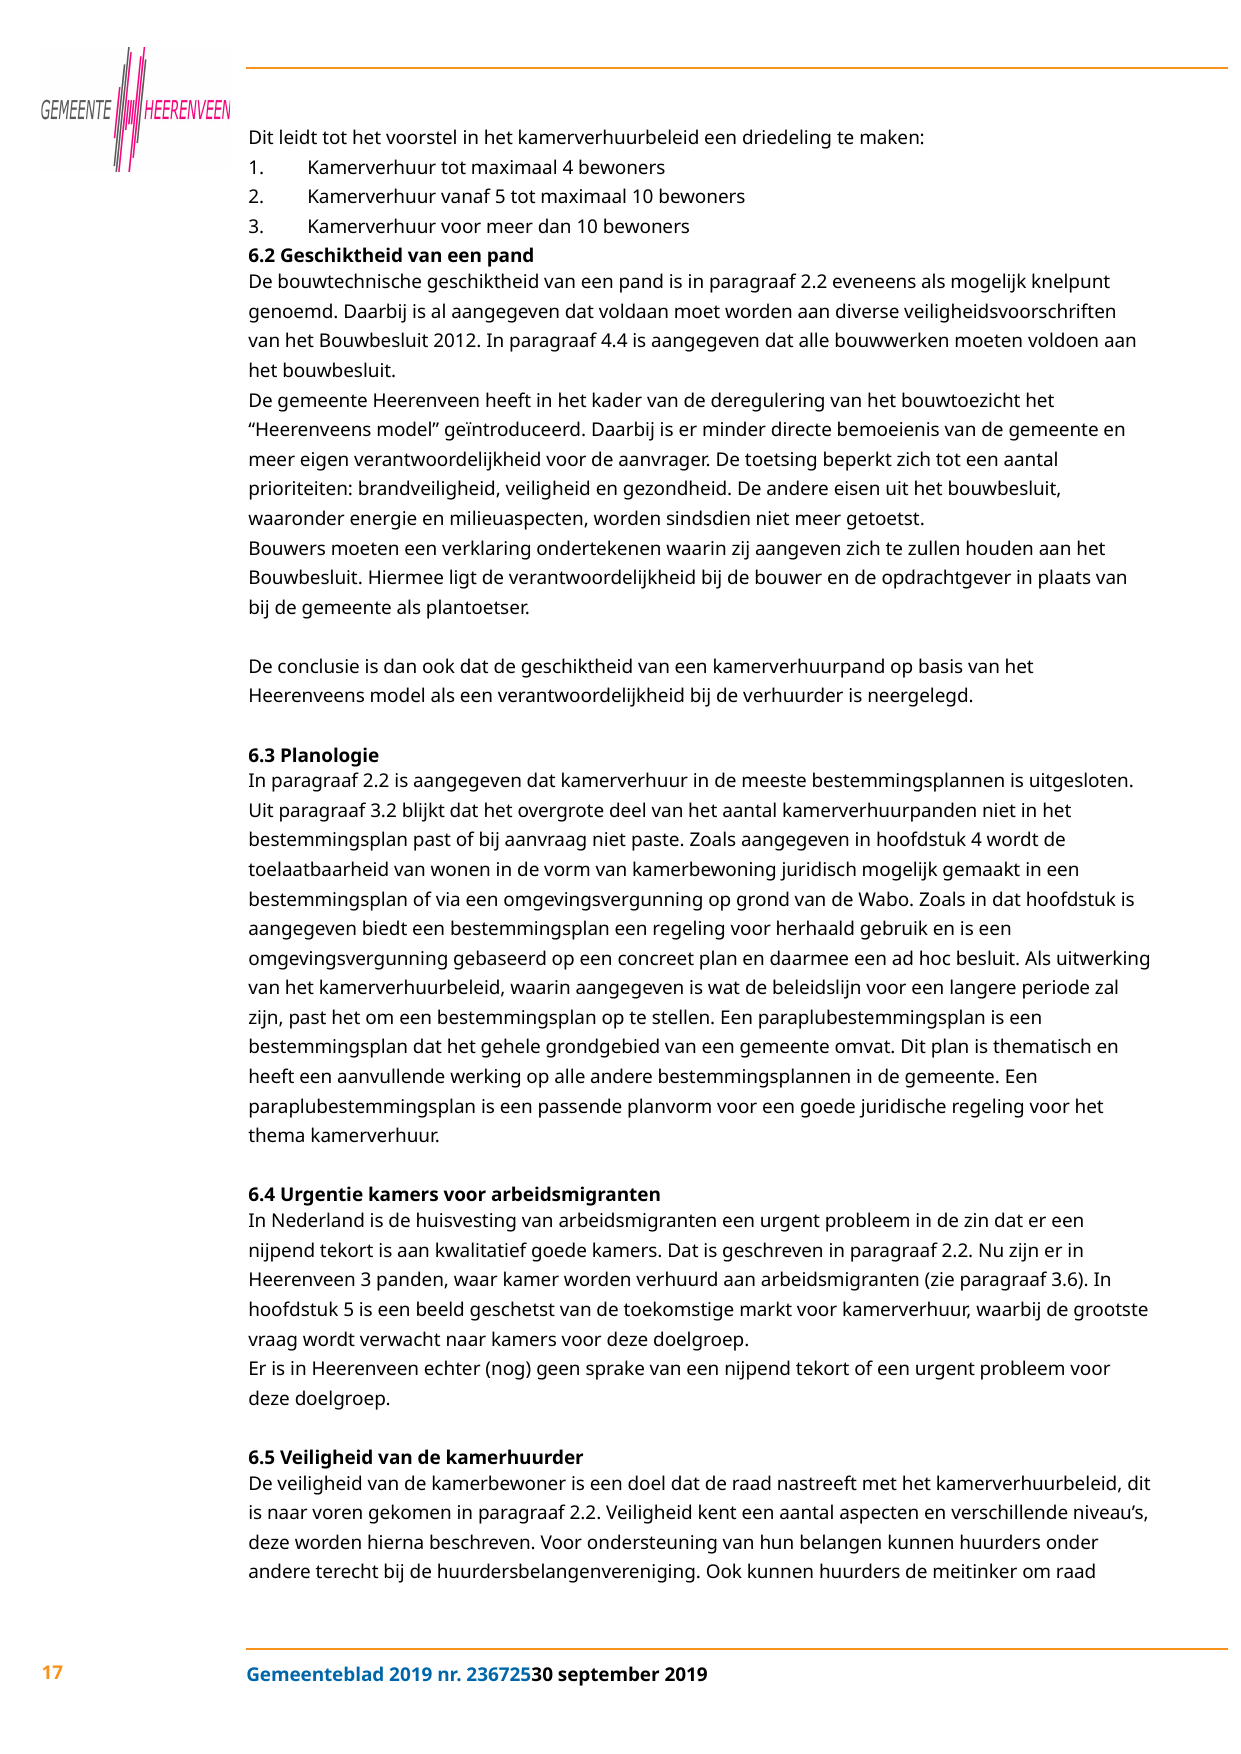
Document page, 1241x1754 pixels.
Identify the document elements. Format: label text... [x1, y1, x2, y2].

list Kamerverhuur tot maximaal 4 bewoners [248, 154, 1152, 180]
text 6.5 Veiligheid van de kamerhuurder [248, 1444, 1152, 1470]
text 6.3 Planologie [248, 742, 1152, 767]
text 6.4 Urgentie kamers voor arbeidsmigranten [248, 1182, 1152, 1207]
text De gemeente Heerenveen heeft in het kader van de deregulering van het bouwtoezicht het “Heerenveens model” geïntroduceerd. Daarbij is er minder directe bemoeienis van de gemeente en meer eigen verantwoordelijkheid voor de aanvrager. De toetsing beperkt zich tot een aantal prioriteiten: brandveiligheid, veiligheid en gezondheid. De andere eisen uit het bouwbesluit, waaronder energie en milieuaspecten, worden sindsdien niet meer getoetst. [248, 387, 1152, 531]
text In paragraaf 2.2 is aangegeven dat kamerverhuur in de meeste bestemmingsplannen is uitgesloten. Uit paragraaf 3.2 blijkt dat het overgrote deel van het aantal kamerverhuurpanden niet in het bestemmingsplan past of bij aanvraag niet paste. Zoals aangegeven in hoofdstuk 4 wordt de toelaatbaarheid van wonen in de vorm van kamerbewoning juridisch mogelijk gemaakt in een bestemmingsplan of via een omgevingsvergunning op grond van de Wabo. Zoals in dat hoofdstuk is aangegeven biedt een bestemmingsplan een regeling voor herhaald gebruik en is een omgevingsvergunning gebaseerd op een concreet plan en daarmee een ad hoc besluit. Als uitwerking van het kamerverhuurbeleid, waarin aangegeven is wat de beleidslijn voor een langere periode zal zijn, past het om een bestemmingsplan op te stellen. Een paraplubestemmingsplan is een bestemmingsplan dat het gehele grondgebied van een gemeente omvat. Dit plan is thematisch en heeft een aanvullende werking op alle andere bestemmingsplannen in de gemeente. Een paraplubestemmingsplan is een passende planvorm voor een goede juridische regeling voor het thema kamerverhuur. [248, 767, 1152, 1148]
list Kamerverhuur voor meer dan 10 bewoners [248, 213, 1152, 239]
text Er is in Heerenveen echter (nog) geen sprake van een nijpend tekort of een urgent probleem voor deze doelgroep. [248, 1355, 1152, 1411]
text De veiligheid van de kamerbewoner is een doel dat de raad nastreeft met het kamerverhuurbeleid, dit is naar voren gekomen in paragraaf 2.2. Veiligheid kent een aantal aspecten en verschillende niveau’s, deze worden hierna beschreven. Voor ondersteuning van hun belangen kunnen huurders onder andere terecht bij de huurdersbelangenvereniging. Ook kunnen huurders de meitinker om raad [248, 1470, 1152, 1584]
text In Nederland is de huisvesting van arbeidsmigranten een urgent probleem in de zin dat er een nijpend tekort is aan kwalitatief goede kamers. Dat is geschreven in paragraaf 2.2. Nu zijn er in Heerenveen 3 panden, waar kamer worden verhuurd aan arbeidsmigranten (zie paragraaf 3.6). In hoofdstuk 5 is een beeld geschetst van de toekomstige markt voor kamerverhuur, waarbij de grootste vraag wordt verwacht naar kamers voor deze doelgroep. [248, 1207, 1152, 1351]
list Kamerverhuur vanaf 5 tot maximaal 10 bewoners [248, 183, 1152, 209]
text De conclusie is dan ook dat de geschiktheid van een kamerverhuurpand op basis van het Heerenveens model als een verantwoordelijkheid bij de verhuurder is neergelegd. [248, 653, 1152, 708]
text De bouwtechnische geschiktheid van een pand is in paragraaf 2.2 eveneens als mogelijk knelpunt genoemd. Daarbij is al aangegeven dat voldaan moet worden aan diverse veiligheidsvoorschriften van het Bouwbesluit 2012. In paragraaf 4.4 is aangegeven dat alle bouwwerken moeten voldoen aan het bouwbesluit. [248, 268, 1152, 383]
text 6.2 Geschiktheid van een pand [248, 243, 1152, 268]
picture [41, 47, 231, 172]
text Bouwers moeten een verklaring ondertekenen waarin zij aangeven zich te zullen houden aan het Bouwbesluit. Hiermee ligt de verantwoordelijkheid bij de bouwer en de opdrachtgever in plaats van bij de gemeente als plantoetser. [248, 535, 1152, 619]
text Dit leidt tot het voorstel in het kamerverhuurbeleid een driedeling te maken: [248, 124, 1152, 150]
